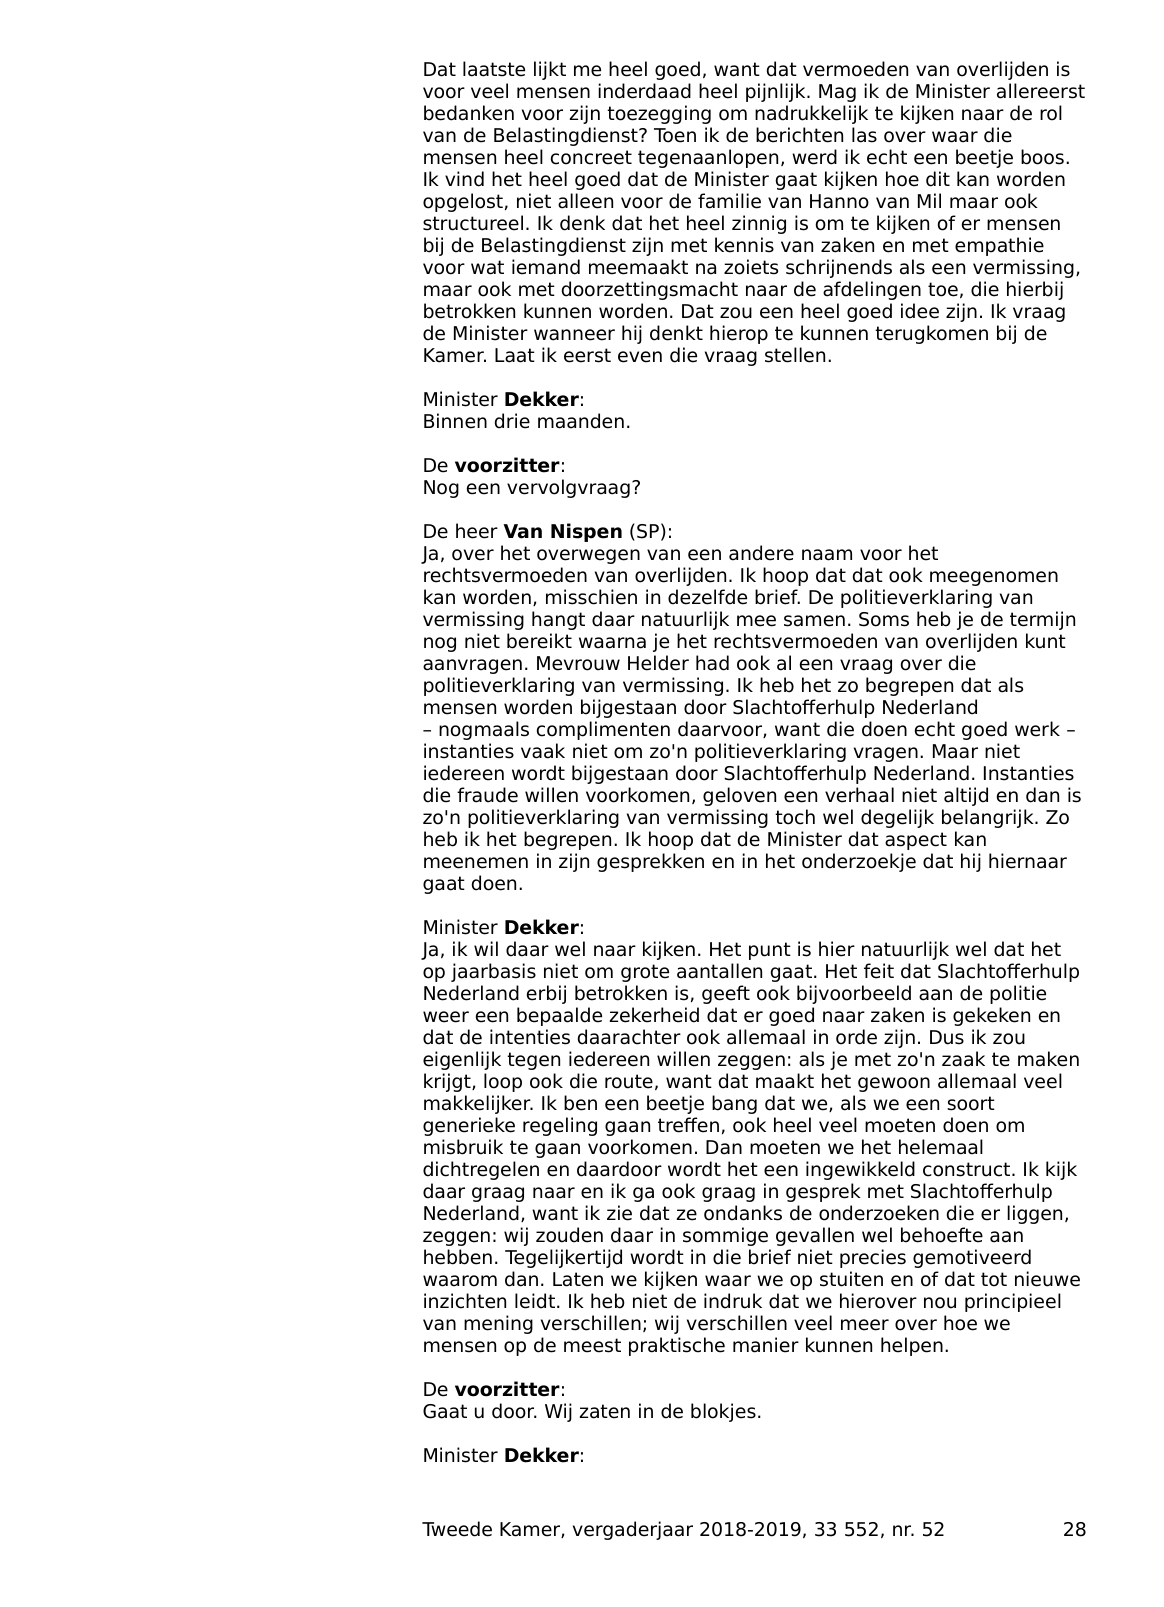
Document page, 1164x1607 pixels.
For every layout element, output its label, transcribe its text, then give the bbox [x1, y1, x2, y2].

text Minister Dekker: [422, 389, 1087, 411]
text Dat laatste lijkt me heel goed, want dat vermoeden van overlijden is voor veel mensen inderdaad heel pijnlijk. Mag ik de Minister allereerst bedanken voor zijn toezegging om nadrukkelijk te kijken naar de rol van de Belastingdienst? Toen ik de berichten las over waar die mensen heel concreet tegenaanlopen, werd ik echt een beetje boos. Ik vind het heel goed dat de Minister gaat kijken hoe dit kan worden opgelost, niet alleen voor de familie van Hanno van Mil maar ook structureel. Ik denk dat het heel zinnig is om te kijken of er mensen bij de Belastingdienst zijn met kennis van zaken en met empathie voor wat iemand meemaakt na zoiets schrijnends als een vermissing, maar ook met doorzettingsmacht naar de afdelingen toe, die hierbij betrokken kunnen worden. Dat zou een heel goed idee zijn. Ik vraag de Minister wanneer hij denkt hierop te kunnen terugkomen bij de Kamer. Laat ik eerst even die vraag stellen. [422, 59, 1087, 367]
text Gaat u door. Wij zaten in de blokjes. [422, 1401, 1087, 1423]
text Binnen drie maanden. [422, 411, 1087, 433]
text Ja, over het overwegen van een andere naam voor het rechtsvermoeden van overlijden. Ik hoop dat dat ook meegenomen kan worden, misschien in dezelfde brief. De politieverklaring van vermissing hangt daar natuurlijk mee samen. Soms heb je de termijn nog niet bereikt waarna je het rechtsvermoeden van overlijden kunt aanvragen. Mevrouw Helder had ook al een vraag over die politieverklaring van vermissing. Ik heb het zo begrepen dat als mensen worden bijgestaan door Slachtofferhulp Nederland – nogmaals complimenten daarvoor, want die doen echt goed werk – instanties vaak niet om zo'n politieverklaring vragen. Maar niet iedereen wordt bijgestaan door Slachtofferhulp Nederland. Instanties die fraude willen voorkomen, geloven een verhaal niet altijd en dan is zo'n politieverklaring van vermissing toch wel degelijk belangrijk. Zo heb ik het begrepen. Ik hoop dat de Minister dat aspect kan meenemen in zijn gesprekken en in het onderzoekje dat hij hiernaar gaat doen. [422, 543, 1087, 895]
text De voorzitter: [422, 1379, 1087, 1401]
text De heer Van Nispen (SP): [422, 521, 1087, 543]
text Nog een vervolgvraag? [422, 477, 1087, 499]
text Minister Dekker: [422, 1445, 1087, 1467]
text Minister Dekker: [422, 917, 1087, 939]
text Ja, ik wil daar wel naar kijken. Het punt is hier natuurlijk wel dat het op jaarbasis niet om grote aantallen gaat. Het feit dat Slachtofferhulp Nederland erbij betrokken is, geeft ook bijvoorbeeld aan de politie weer een bepaalde zekerheid dat er goed naar zaken is gekeken en dat de intenties daarachter ook allemaal in orde zijn. Dus ik zou eigenlijk tegen iedereen willen zeggen: als je met zo'n zaak te maken krijgt, loop ook die route, want dat maakt het gewoon allemaal veel makkelijker. Ik ben een beetje bang dat we, als we een soort generieke regeling gaan treffen, ook heel veel moeten doen om misbruik te gaan voorkomen. Dan moeten we het helemaal dichtregelen en daardoor wordt het een ingewikkeld construct. Ik kijk daar graag naar en ik ga ook graag in gesprek met Slachtofferhulp Nederland, want ik zie dat ze ondanks de onderzoeken die er liggen, zeggen: wij zouden daar in sommige gevallen wel behoefte aan hebben. Tegelijkertijd wordt in die brief niet precies gemotiveerd waarom dan. Laten we kijken waar we op stuiten en of dat tot nieuwe inzichten leidt. Ik heb niet de indruk dat we hierover nou principieel van mening verschillen; wij verschillen veel meer over hoe we mensen op de meest praktische manier kunnen helpen. [422, 939, 1087, 1357]
text De voorzitter: [422, 455, 1087, 477]
